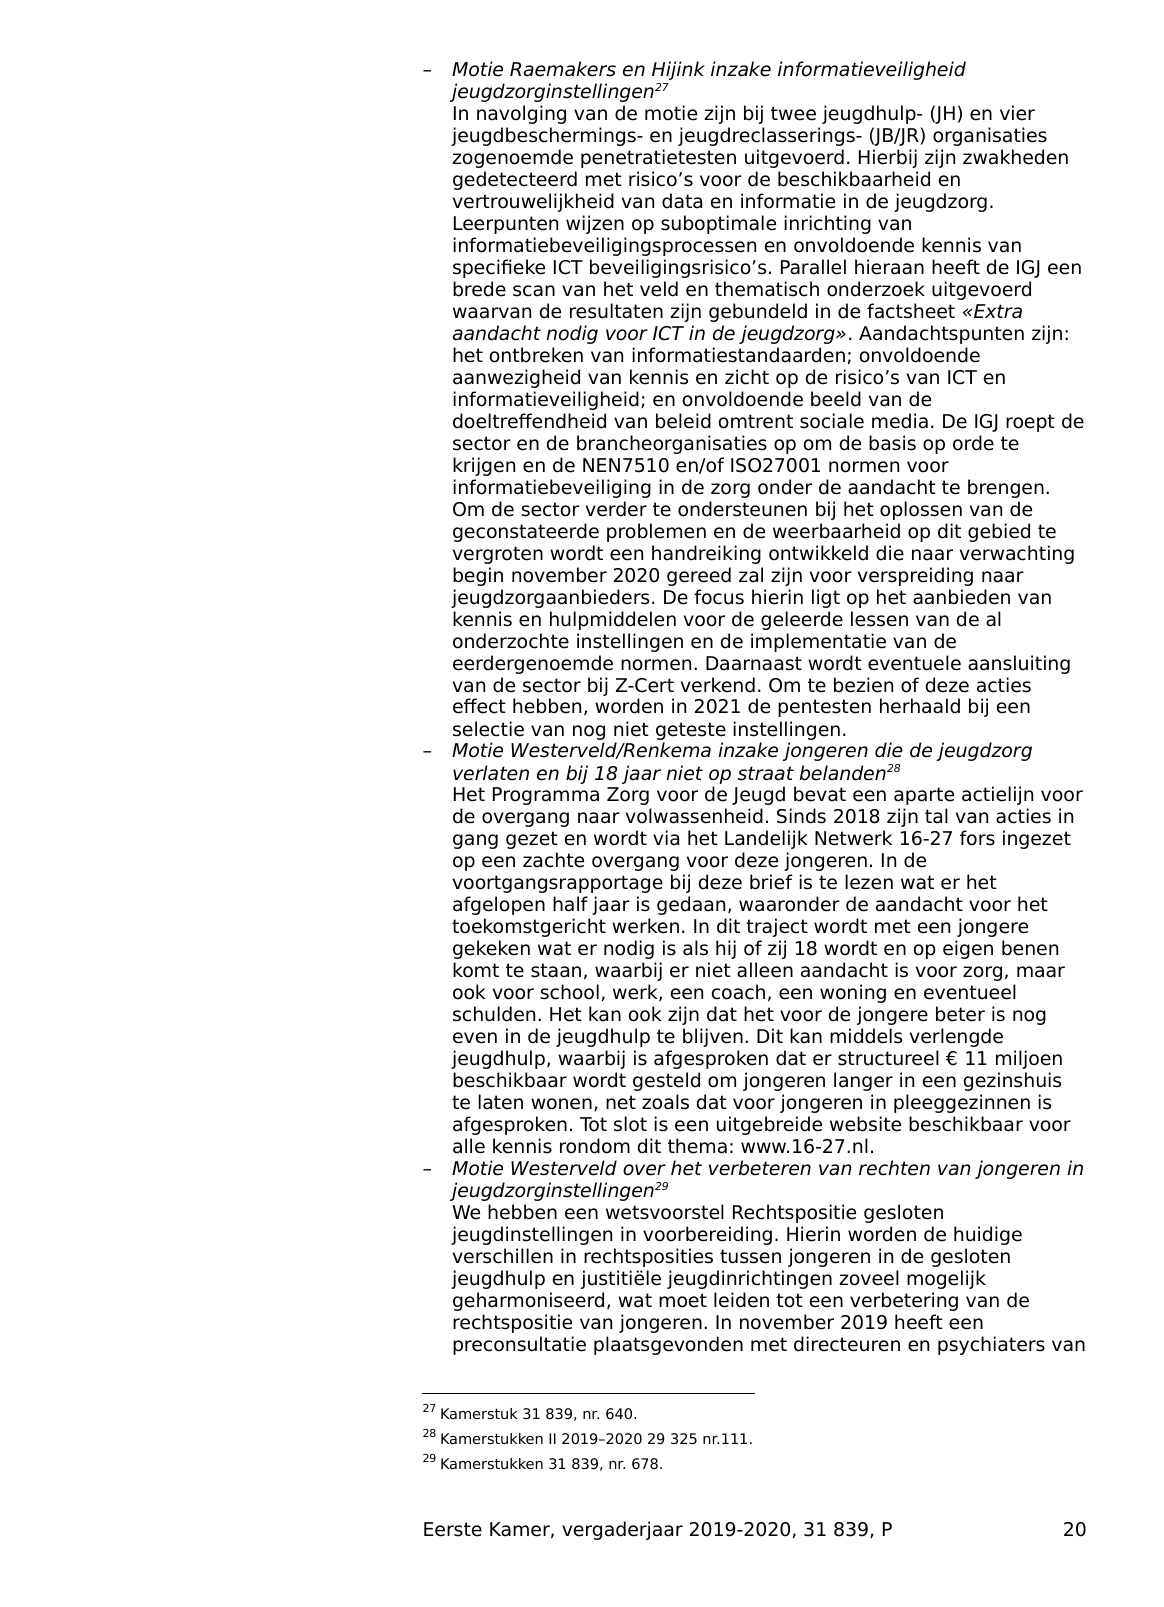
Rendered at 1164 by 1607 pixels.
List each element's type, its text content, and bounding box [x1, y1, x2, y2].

text In navolging van de motie zijn bij twee jeugdhulp- (JH) en vier jeugdbeschermings- en jeugdreclasserings- (JB/JR) organisaties zogenoemde penetratietesten uitgevoerd. Hierbij zijn zwakheden gedetecteerd met risico’s voor de beschikbaarheid en vertrouwelijkheid van data en informatie in de jeugdzorg. Leerpunten wijzen op suboptimale inrichting van informatiebeveiligingsprocessen en onvoldoende kennis van specifieke ICT beveiligingsrisico’s. Parallel hieraan heeft de IGJ een brede scan van het veld en thematisch onderzoek uitgevoerd waarvan de resultaten zijn gebundeld in de factsheet «Extra aandacht nodig voor ICT in de jeugdzorg». Aandachtspunten zijn: het ontbreken van informatiestandaarden; onvoldoende aanwezigheid van kennis en zicht op de risico’s van ICT en informatieveiligheid; en onvoldoende beeld van de doeltreffendheid van beleid omtrent sociale media. De IGJ roept de sector en de brancheorganisaties op om de basis op orde te krijgen en de NEN7510 en/of ISO27001 normen voor informatiebeveiliging in de zorg onder de aandacht te brengen. Om de sector verder te ondersteunen bij het oplossen van de geconstateerde problemen en de weerbaarheid op dit gebied te vergroten wordt een handreiking ontwikkeld die naar verwachting begin november 2020 gereed zal zijn voor verspreiding naar jeugdzorgaanbieders. De focus hierin ligt op het aanbieden van kennis en hulpmiddelen voor de geleerde lessen van de al onderzochte instellingen en de implementatie van de eerdergenoemde normen. Daarnaast wordt eventuele aansluiting van de sector bij Z-Cert verkend. Om te bezien of deze acties effect hebben, worden in 2021 de pentesten herhaald bij een selectie van nog niet geteste instellingen. [452, 103, 1087, 740]
text Het Programma Zorg voor de Jeugd bevat een aparte actielijn voor de overgang naar volwassenheid. Sinds 2018 zijn tal van acties in gang gezet en wordt via het Landelijk Netwerk 16-27 fors ingezet op een zachte overgang voor deze jongeren. In de voortgangsrapportage bij deze brief is te lezen wat er het afgelopen half jaar is gedaan, waaronder de aandacht voor het toekomstgericht werken. In dit traject wordt met een jongere gekeken wat er nodig is als hij of zij 18 wordt en op eigen benen komt te staan, waarbij er niet alleen aandacht is voor zorg, maar ook voor school, werk, een coach, een woning en eventueel schulden. Het kan ook zijn dat het voor de jongere beter is nog even in de jeugdhulp te blijven. Dit kan middels verlengde jeugdhulp, waarbij is afgesproken dat er structureel € 11 miljoen beschikbaar wordt gesteld om jongeren langer in een gezinshuis te laten wonen, net zoals dat voor jongeren in pleeggezinnen is afgesproken. Tot slot is een uitgebreide website beschikbaar voor alle kennis rondom dit thema: www.16-27.nl. [452, 784, 1087, 1158]
text We hebben een wetsvoorstel Rechtspositie gesloten jeugdinstellingen in voorbereiding. Hierin worden de huidige verschillen in rechtsposities tussen jongeren in de gesloten jeugdhulp en justitiële jeugdinrichtingen zoveel mogelijk geharmoniseerd, wat moet leiden tot een verbetering van de rechtspositie van jongeren. In november 2019 heeft een preconsultatie plaatsgevonden met directeuren en psychiaters van [452, 1202, 1087, 1356]
text Kamerstukken II 2019–2020 29 325 nr.111. [422, 1427, 1087, 1449]
text – Motie Raemakers en Hijink inzake informatieveiligheid jeugdzorginstellingen [422, 59, 1087, 103]
text Kamerstukken 31 839, nr. 678. [422, 1452, 1087, 1474]
text Kamerstuk 31 839, nr. 640. [422, 1402, 1087, 1424]
text – Motie Westerveld over het verbeteren van rechten van jongeren in jeugdzorginstellingen [422, 1158, 1087, 1202]
text – Motie Westerveld/Renkema inzake jongeren die de jeugdzorg verlaten en bij 18 jaar niet op straat belanden [422, 740, 1087, 784]
